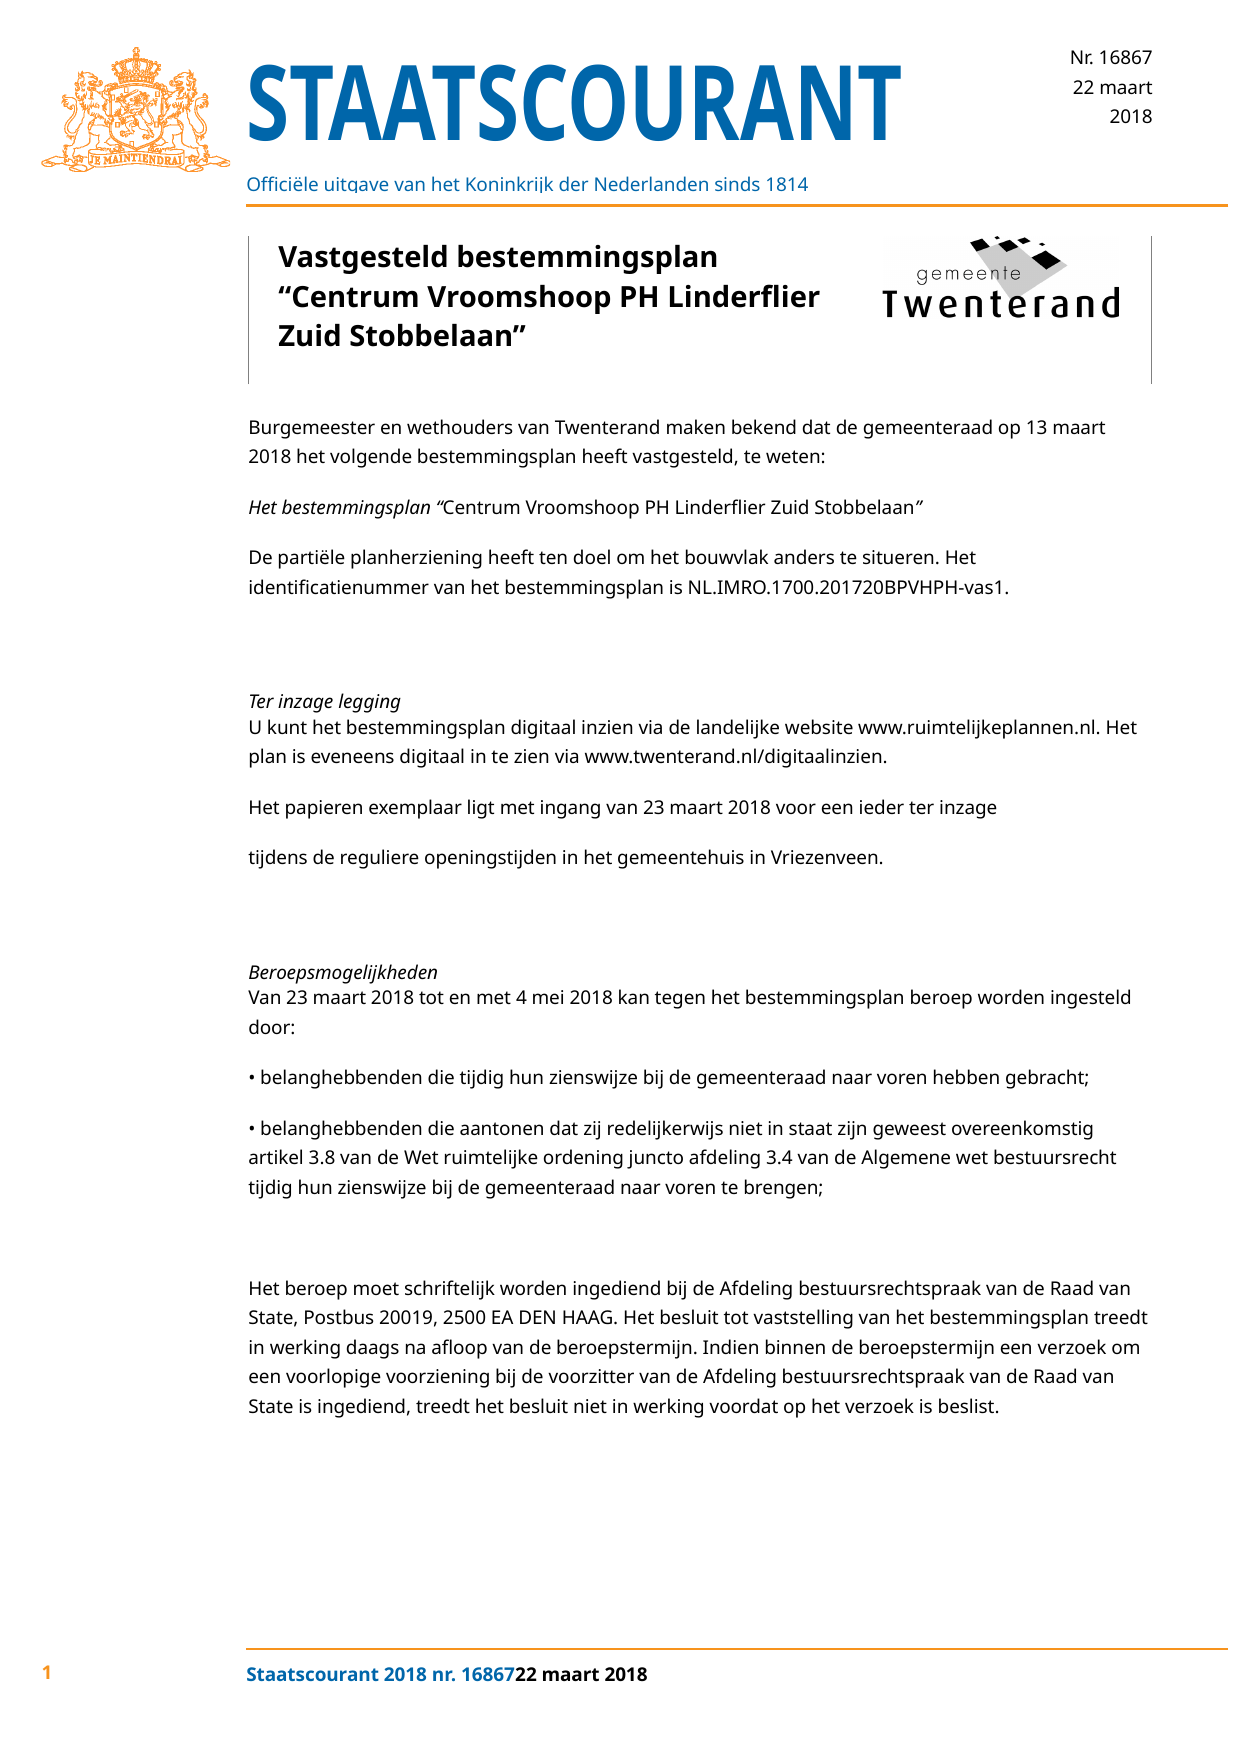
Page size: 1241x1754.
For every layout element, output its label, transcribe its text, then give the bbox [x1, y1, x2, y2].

picture [882, 236, 1119, 319]
table_header Vastgesteld bestemmingsplan “Centrum Vroomshoop PH Linderflier Zuid Stobbelaan” [249, 236, 850, 384]
table_header [850, 236, 1151, 384]
text Burgemeester en wethouders van Twenterand maken bekend dat de gemeenteraad op 13 maart 2018 het volgende bestemmingsplan heeft vastgesteld, te weten: [248, 414, 1152, 469]
text Beroepsmogelijkheden [248, 959, 1152, 984]
text De partiële planherziening heeft ten doel om het bouwvlak anders te situeren. Het identificatienummer van het bestemmingsplan is NL.IMRO.1700.201720BPVHPH-vas1. [248, 544, 1152, 600]
text tijdens de reguliere openingstijden in het gemeentehuis in Vriezenveen. [248, 844, 1152, 870]
text • belanghebbenden die tijdig hun zienswijze bij de gemeenteraad naar voren hebben gebracht; [248, 1064, 1152, 1090]
text U kunt het bestemmingsplan digitaal inzien via de landelijke website www.ruimtelijkeplannen.nl. Het plan is eveneens digitaal in te zien via www.twenterand.nl/digitaalinzien. [248, 714, 1152, 769]
text Het papieren exemplaar ligt met ingang van 23 maart 2018 voor een ieder ter inzage [248, 794, 1152, 820]
picture [41, 47, 231, 172]
text Ter inzage legging [248, 688, 1152, 714]
text • belanghebbenden die aantonen dat zij redelijkerwijs niet in staat zijn geweest overeenkomstig artikel 3.8 van de Wet ruimtelijke ordening juncto afdeling 3.4 van de Algemene wet bestuursrecht tijdig hun zienswijze bij de gemeenteraad naar voren te brengen; [248, 1115, 1152, 1200]
text Het beroep moet schriftelijk worden ingediend bij de Afdeling bestuursrechtspraak van de Raad van State, Postbus 20019, 2500 EA DEN HAAG. Het besluit tot vaststelling van het bestemmingsplan treedt in werking daags na afloop van de beroepstermijn. Indien binnen de beroepstermijn een verzoek om een voorlopige voorziening bij de voorzitter van de Afdeling bestuursrechtspraak van de Raad van State is ingediend, treedt het besluit niet in werking voordat op het verzoek is beslist. [248, 1275, 1152, 1419]
text Het bestemmingsplan “Centrum Vroomshoop PH Linderflier Zuid Stobbelaan” [248, 494, 1152, 520]
text Van 23 maart 2018 tot en met 4 mei 2018 kan tegen het bestemmingsplan beroep worden ingesteld door: [248, 984, 1152, 1040]
